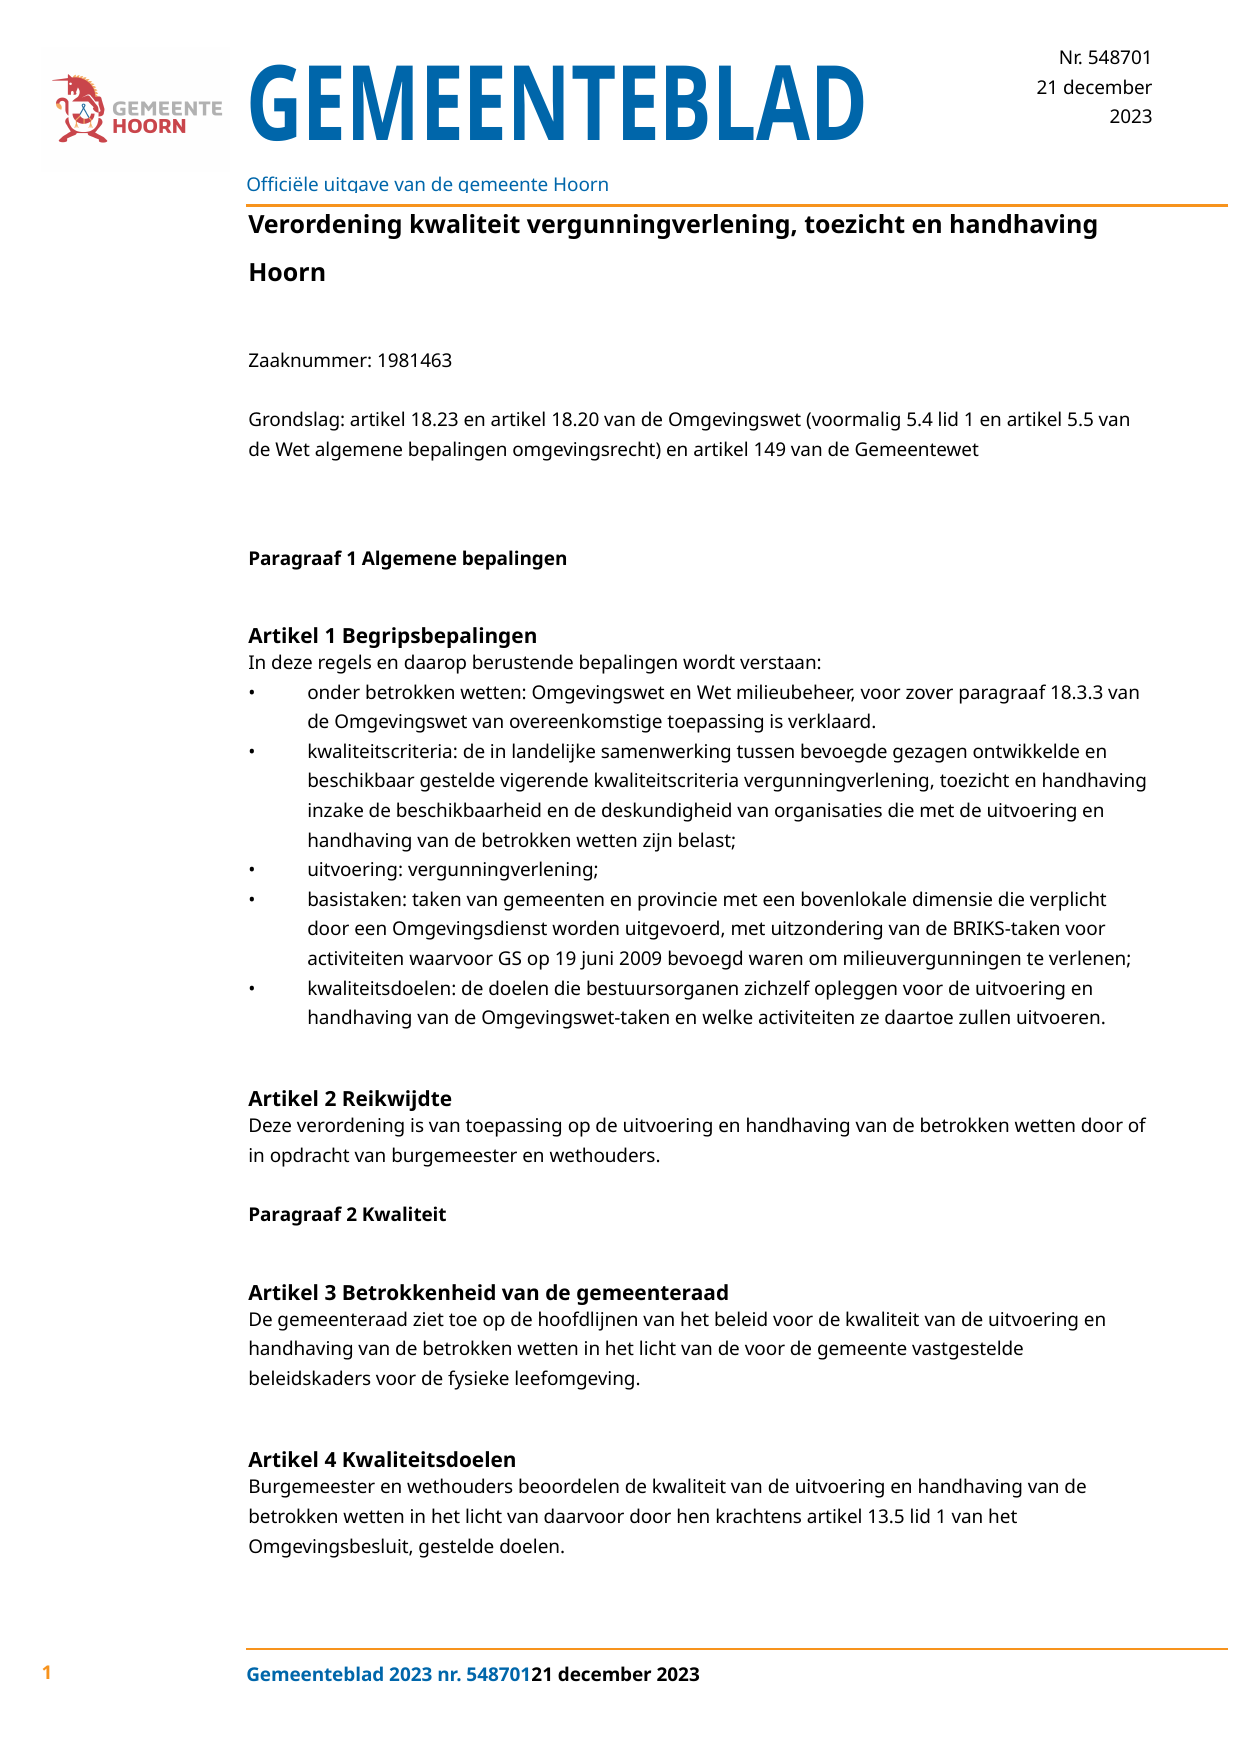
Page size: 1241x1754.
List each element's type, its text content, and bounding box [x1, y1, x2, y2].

list onder betrokken wetten: Omgevingswet en Wet milieubeheer, voor zover paragraaf 18.3.3 van de Omgevingswet van overeenkomstige toepassing is verklaard. [248, 679, 1152, 734]
picture [41, 47, 231, 172]
text In deze regels en daarop berustende bepalingen wordt verstaan: [248, 649, 1152, 675]
text De gemeenteraad ziet toe op de hoofdlijnen van het beleid voor de kwaliteit van de uitvoering en handhaving van de betrokken wetten in het licht van de voor de gemeente vastgestelde beleidskaders voor de fysieke leefomgeving. [248, 1306, 1152, 1391]
text Artikel 4 Kwaliteitsdoelen [248, 1445, 1152, 1474]
text Artikel 2 Reikwijdte [248, 1084, 1152, 1113]
text Artikel 1 Begripsbepalingen [248, 621, 1152, 649]
list basistaken: taken van gemeenten en provincie met een bovenlokale dimensie die verplicht door een Omgevingsdienst worden uitgevoerd, met uitzondering van de BRIKS-taken voor activiteiten waarvoor GS op 19 juni 2009 bevoegd waren om milieuvergunningen te verlenen; [248, 886, 1152, 971]
text Artikel 3 Betrokkenheid van de gemeenteraad [248, 1278, 1152, 1306]
text Burgemeester en wethouders beoordelen de kwaliteit van de uitvoering en handhaving van de betrokken wetten in het licht van daarvoor door hen krachtens artikel 13.5 lid 1 van het Omgevingsbesluit, gestelde doelen. [248, 1474, 1152, 1558]
text Zaaknummer: 1981463 [248, 347, 1152, 373]
text Deze verordening is van toepassing op de uitvoering en handhaving van de betrokken wetten door of in opdracht van burgemeester en wethouders. [248, 1113, 1152, 1168]
list kwaliteitsdoelen: de doelen die bestuursorganen zichzelf opleggen voor de uitvoering en handhaving van de Omgevingswet-taken en welke activiteiten ze daartoe zullen uitvoeren. [248, 975, 1152, 1030]
list kwaliteitscriteria: de in landelijke samenwerking tussen bevoegde gezagen ontwikkelde en beschikbaar gestelde vigerende kwaliteitscriteria vergunningverlening, toezicht en handhaving inzake de beschikbaarheid en de deskundigheid van organisaties die met de uitvoering en handhaving van de betrokken wetten zijn belast; [248, 738, 1152, 852]
text Grondslag: artikel 18.23 en artikel 18.20 van de Omgevingswet (voormalig 5.4 lid 1 en artikel 5.5 van de Wet algemene bepalingen omgevingsrecht) en artikel 149 van de Gemeentewet [248, 407, 1152, 462]
text Verordening kwaliteit vergunningverlening, toezicht en handhaving Hoorn [248, 207, 1152, 288]
list uitvoering: vergunningverlening; [248, 856, 1152, 882]
text Paragraaf 2 Kwaliteit [248, 1201, 1152, 1227]
text Paragraaf 1 Algemene bepalingen [248, 545, 1152, 570]
